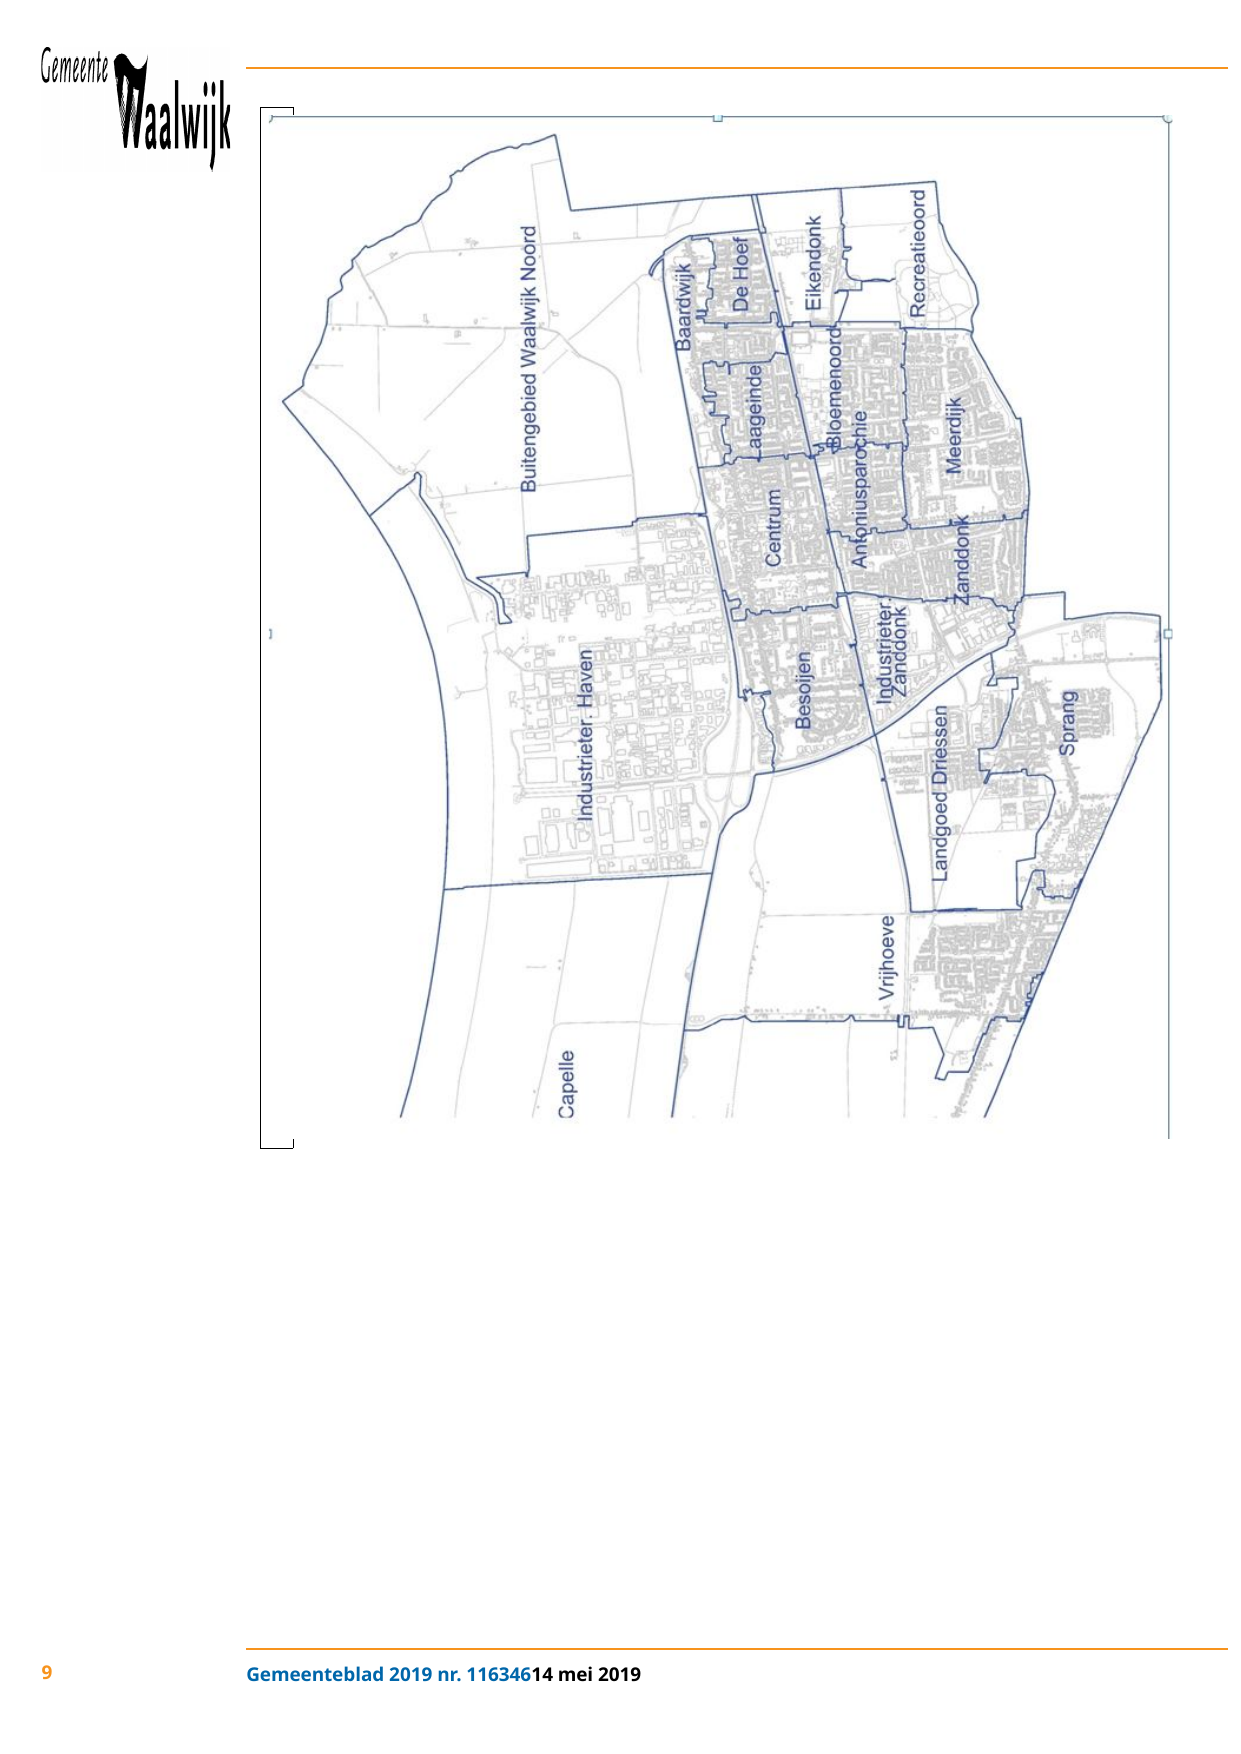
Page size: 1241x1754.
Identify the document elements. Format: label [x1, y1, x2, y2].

picture [268, 115, 1173, 1139]
picture [41, 47, 231, 172]
